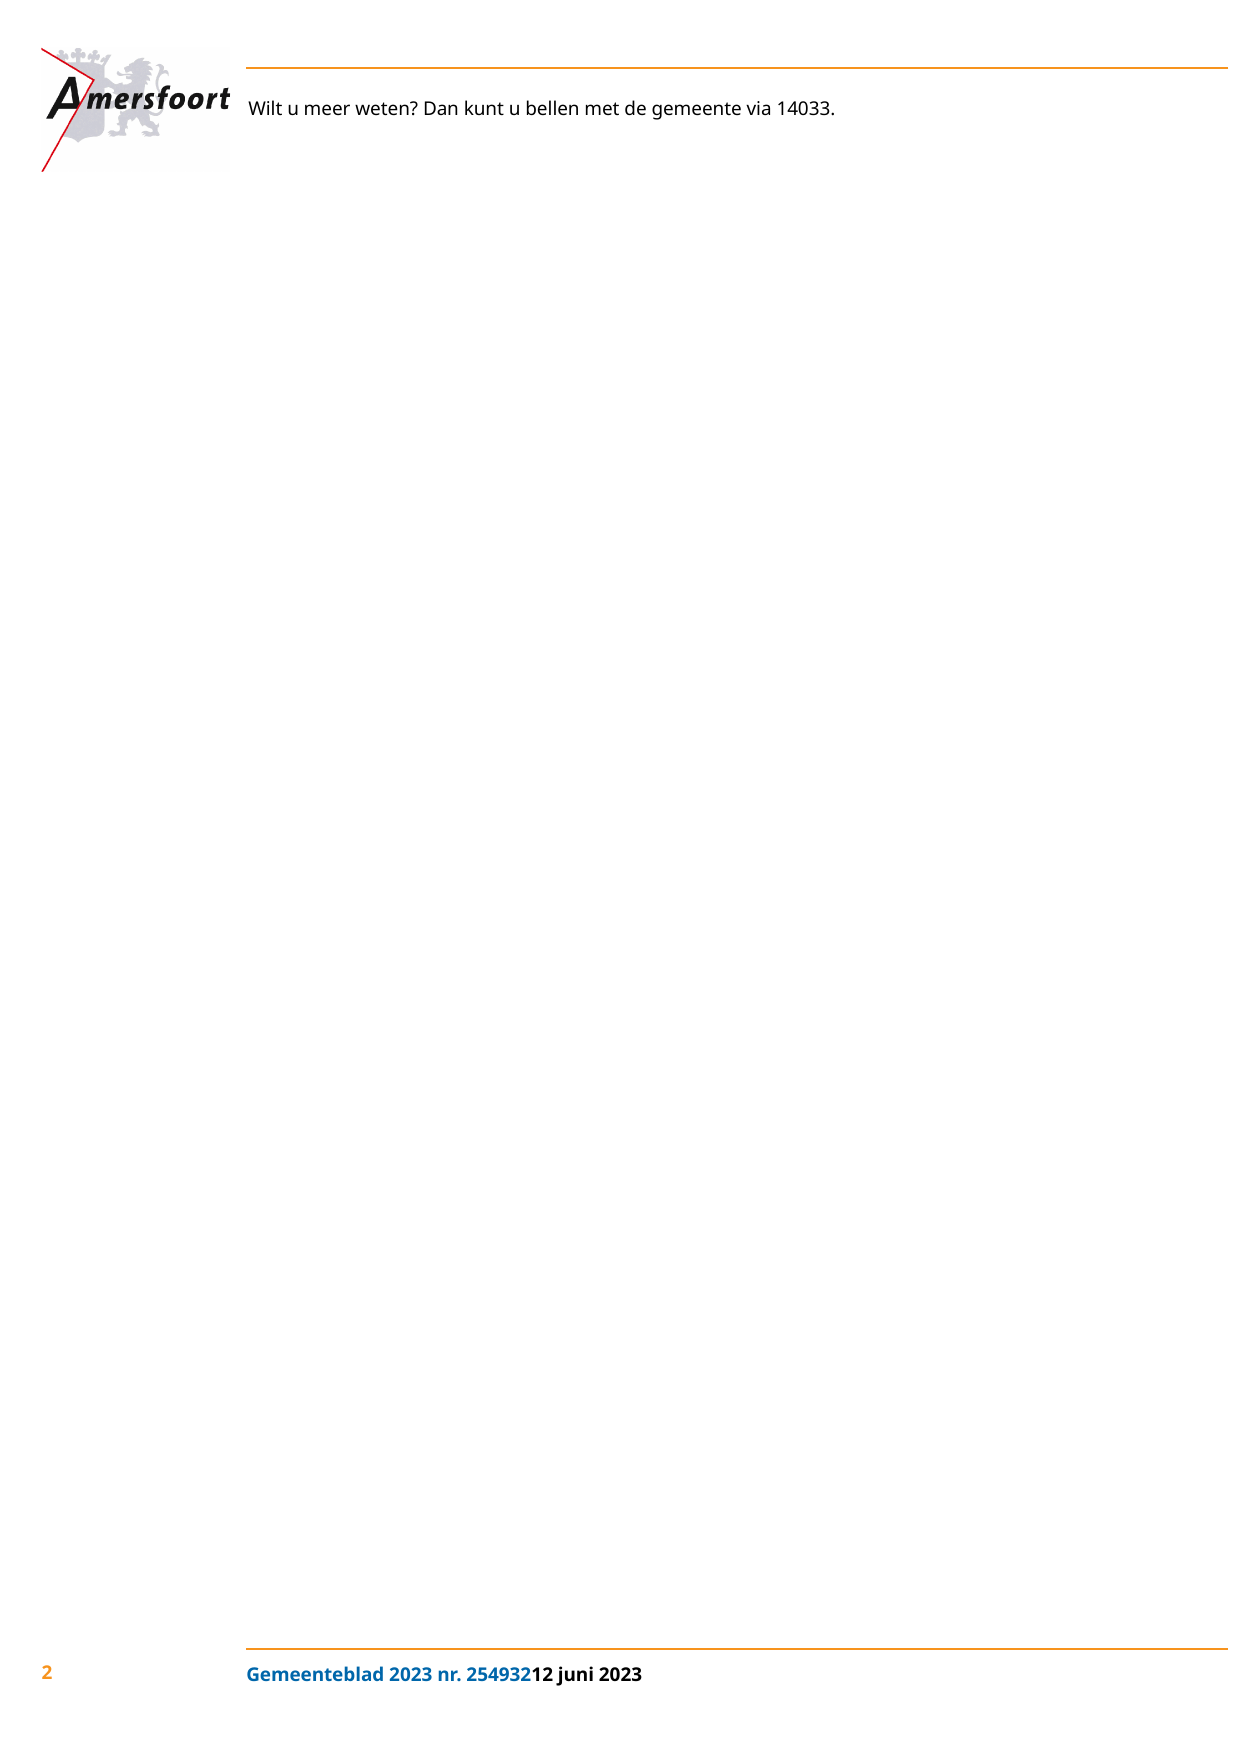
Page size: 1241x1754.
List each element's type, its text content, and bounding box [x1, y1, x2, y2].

text Wilt u meer weten? Dan kunt u bellen met de gemeente via 14033. [248, 95, 1152, 121]
picture [41, 47, 231, 172]
